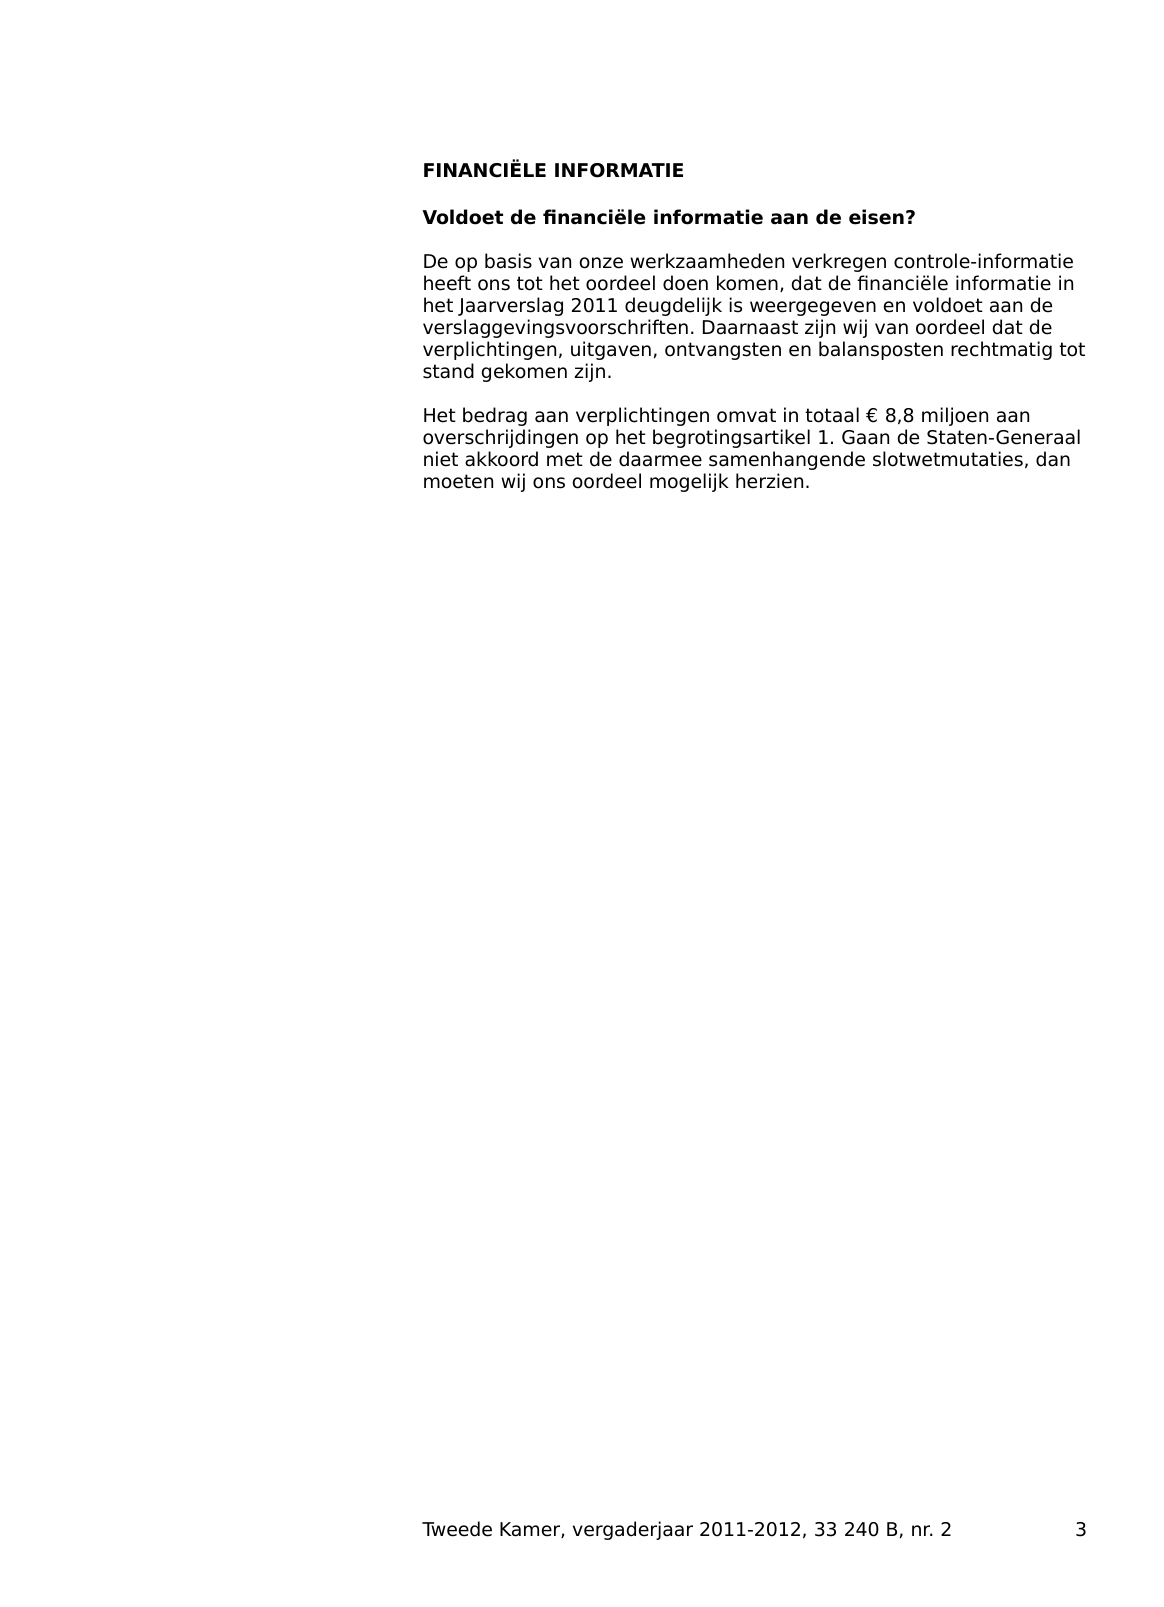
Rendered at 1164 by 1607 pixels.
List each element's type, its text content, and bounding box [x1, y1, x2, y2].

text De op basis van onze werkzaamheden verkregen controle-informatie heeft ons tot het oordeel doen komen, dat de financiële informatie in het Jaarverslag 2011 deugdelijk is weergegeven en voldoet aan de verslaggevingsvoorschriften. Daarnaast zijn wij van oordeel dat de verplichtingen, uitgaven, ontvangsten en balansposten rechtmatig tot stand gekomen zijn. [422, 251, 1087, 383]
text Het bedrag aan verplichtingen omvat in totaal € 8,8 miljoen aan overschrijdingen op het begrotingsartikel 1. Gaan de Staten-Generaal niet akkoord met de daarmee samenhangende slotwetmutaties, dan moeten wij ons oordeel mogelijk herzien. [422, 405, 1087, 493]
subtitle Voldoet de financiële informatie aan de eisen? [422, 207, 1087, 229]
subtitle FINANCIËLE INFORMATIE [422, 160, 1087, 182]
